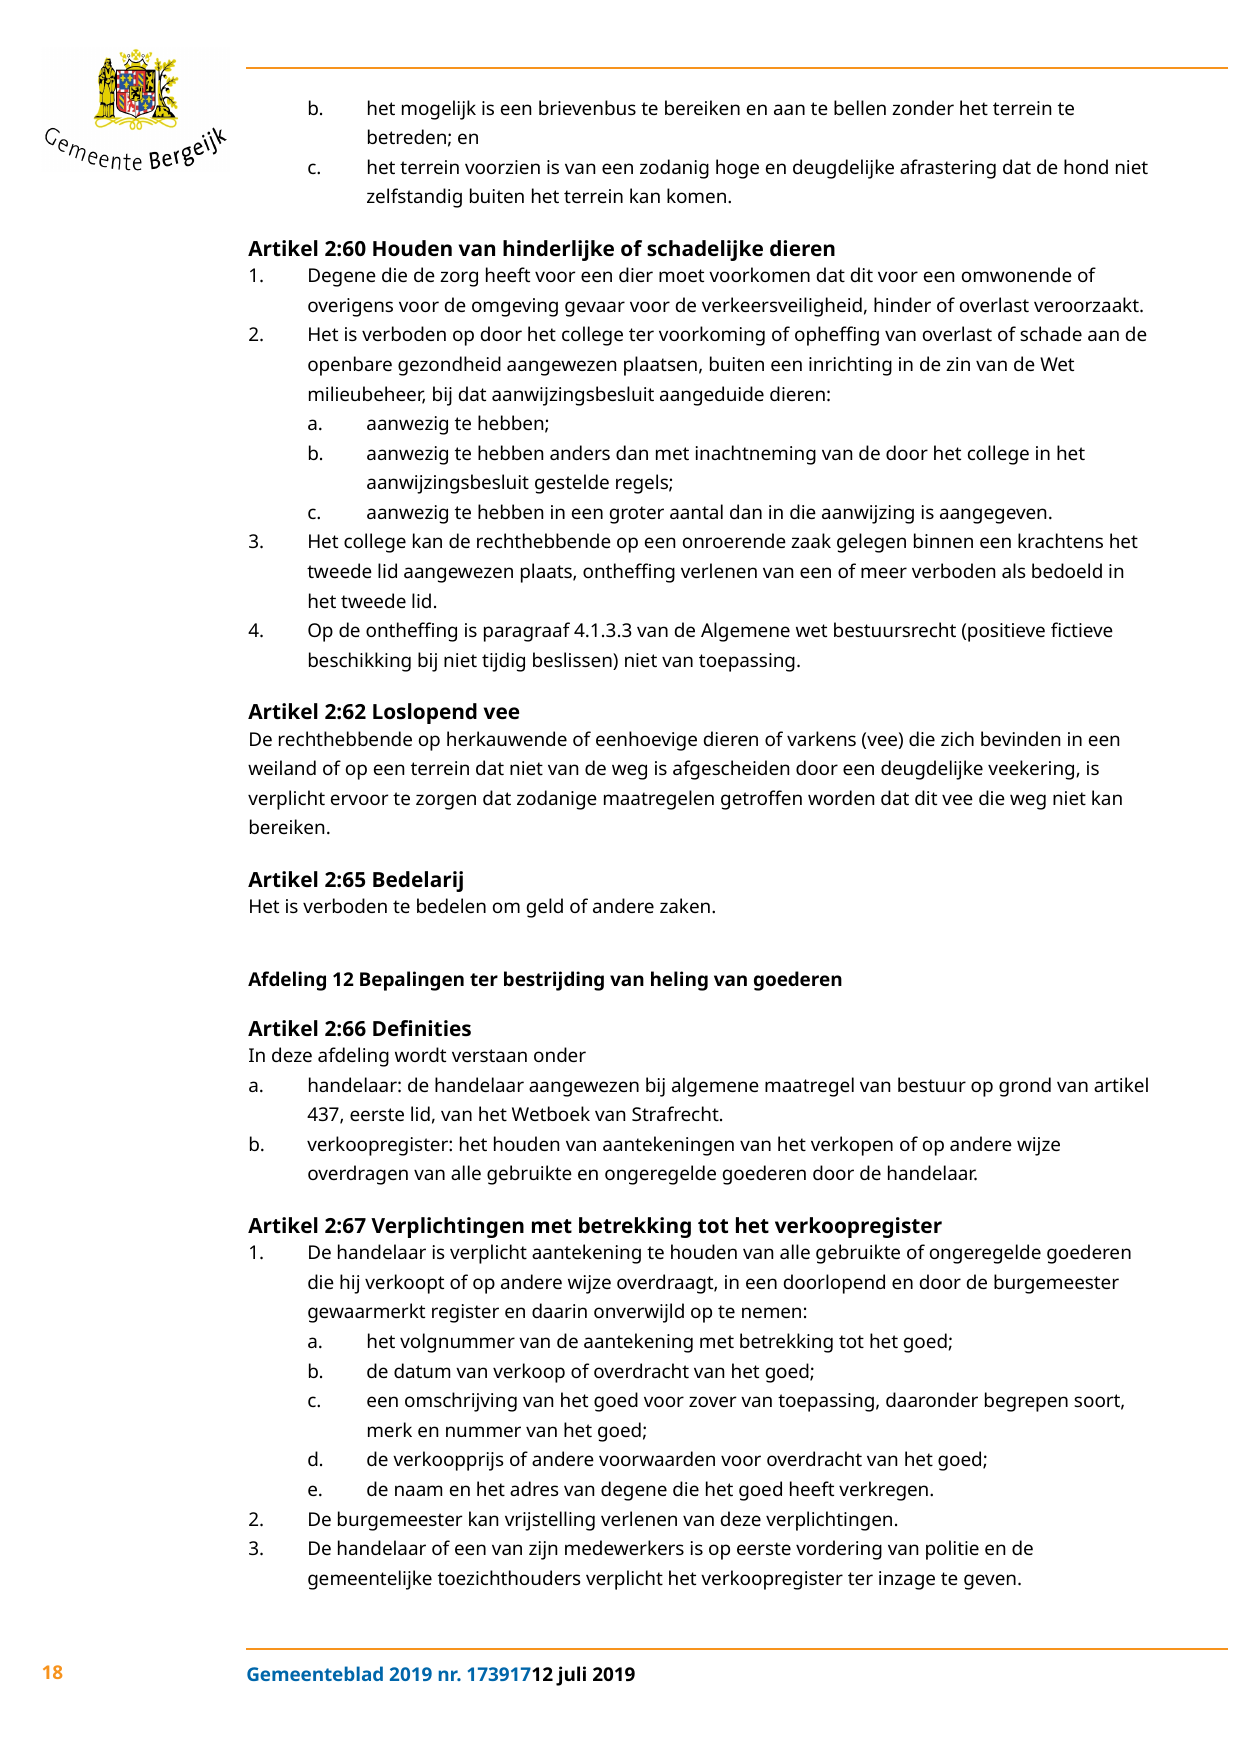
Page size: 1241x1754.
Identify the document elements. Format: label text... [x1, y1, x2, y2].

text Artikel 2:67 Verplichtingen met betrekking tot het verkoopregister [248, 1211, 1152, 1239]
list het volgnummer van de aantekening met betrekking tot het goed; [307, 1328, 1152, 1354]
text In deze afdeling wordt verstaan onder [248, 1042, 1152, 1068]
list Het college kan de rechthebbende op een onroerende zaak gelegen binnen een krachtens het tweede lid aangewezen plaats, ontheffing verlenen van een of meer verboden als bedoeld in het tweede lid. [248, 529, 1152, 613]
list aanwezig te hebben in een groter aantal dan in die aanwijzing is aangegeven. [307, 499, 1152, 525]
text Afdeling 12 Bepalingen ter bestrijding van heling van goederen [248, 964, 1152, 993]
list de naam en het adres van degene die het goed heeft verkregen. [307, 1476, 1152, 1502]
list een omschrijving van het goed voor zover van toepassing, daaronder begrepen soort, merk en nummer van het goed; [307, 1387, 1152, 1443]
list het mogelijk is een brievenbus te bereiken en aan te bellen zonder het terrein te betreden; en [307, 95, 1152, 150]
list handelaar: de handelaar aangewezen bij algemene maatre­gel van bestuur op grond van artikel 437, eerste lid, van het Wetboek van Strafrecht. [248, 1072, 1152, 1127]
list verkoopregister: het houden van aantekeningen van het verkopen of op andere wijze overdragen van alle gebruikte en ongeregelde goederen door de handelaar. [248, 1131, 1152, 1186]
list aanwezig te hebben anders dan met inachtneming van de door het college in het aanwijzingsbesluit gestelde regels; [307, 440, 1152, 495]
list Het is verboden op door het college ter voorkoming of opheffing van overlast of schade aan de openbare gezondheid aangewezen plaatsen, buiten een inrichting in de zin van de Wet milieubeheer, bij dat aanwijzingsbesluit aangeduide dieren: [248, 322, 1152, 406]
list de datum van verkoop of overdracht van het goed; [307, 1358, 1152, 1383]
list De handelaar is verplicht aantekening te houden van alle gebruikte of ongeregelde goederen die hij verkoopt of op andere wijze overdraagt, in een doorlopend en door de burgemeester gewaarmerkt register en daarin onverwijld op te nemen: [248, 1239, 1152, 1324]
list Op de ontheffing is paragraaf 4.1.3.3 van de Algemene wet bestuursrecht (positieve fictieve beschikking bij niet tijdig beslissen) niet van toepassing. [248, 617, 1152, 673]
list de verkoopprijs of andere voorwaarden voor overdracht van het goed; [307, 1447, 1152, 1472]
text Artikel 2:62 Loslopend vee [248, 697, 1152, 726]
picture [41, 47, 231, 172]
text Het is verboden te bedelen om geld of andere zaken. [248, 893, 1152, 919]
text Artikel 2:60 Houden van hinderlijke of schadelijke dieren [248, 234, 1152, 262]
text Artikel 2:65 Bedelarij [248, 865, 1152, 893]
list De burgemeester kan vrijstelling verlenen van deze verplichtingen. [248, 1506, 1152, 1531]
text Artikel 2:66 Definities [248, 1014, 1152, 1042]
list Degene die de zorg heeft voor een dier moet voorkomen dat dit voor een omwonende of overigens voor de omgeving gevaar voor de verkeersveiligheid, hinder of overlast veroorzaakt. [248, 262, 1152, 318]
list aanwezig te hebben; [307, 410, 1152, 436]
text De rechthebbende op herkauwende of eenhoevige dieren of varkens (vee) die zich bevinden in een weiland of op een terrein dat niet van de weg is afgescheiden door een deugdelijke veekering, is verplicht ervoor te zorgen dat zodanige maatregelen getroffen worden dat dit vee die weg niet kan bereiken. [248, 726, 1152, 840]
list De handelaar of een van zijn medewerkers is op eerste vordering van politie en de gemeentelijke toezichthouders verplicht het verkoopregister ter inzage te geven. [248, 1535, 1152, 1591]
list het terrein voorzien is van een zodanig hoge en deugdelijke afrastering dat de hond niet zelfstandig buiten het terrein kan komen. [307, 154, 1152, 209]
